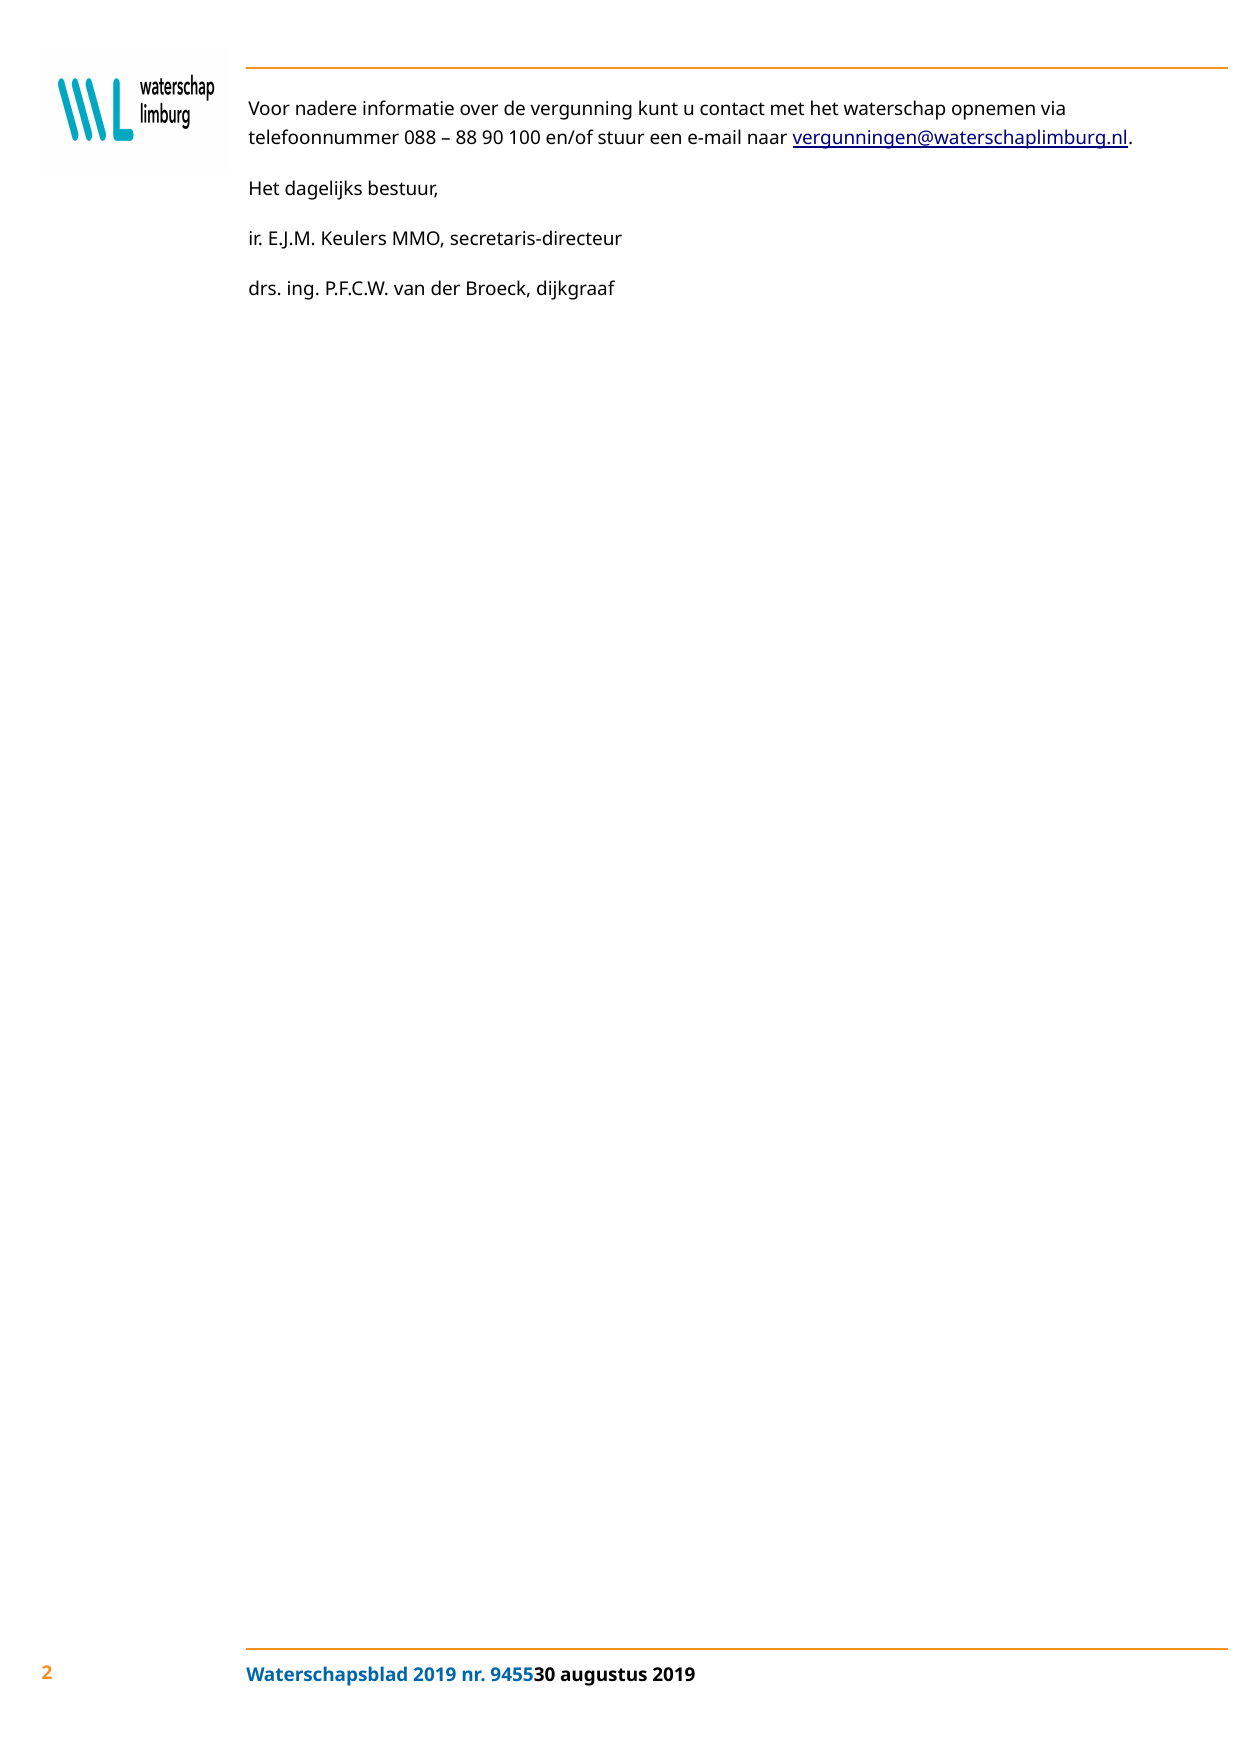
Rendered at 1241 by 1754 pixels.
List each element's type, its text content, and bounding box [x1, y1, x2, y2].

text Het dagelijks bestuur, [248, 175, 1152, 201]
text ir. E.J.M. Keulers MMO, secretaris-directeur [248, 225, 1152, 251]
text drs. ing. P.F.C.W. van der Broeck, dijkgraaf [248, 276, 1152, 301]
text Voor nadere informatie over de vergunning kunt u contact met het waterschap opnemen via telefoonnummer 088 – 88 90 100 en/of stuur een e-mail naar vergunningen@waterschaplimburg.nl. [248, 95, 1152, 150]
picture [41, 47, 231, 172]
